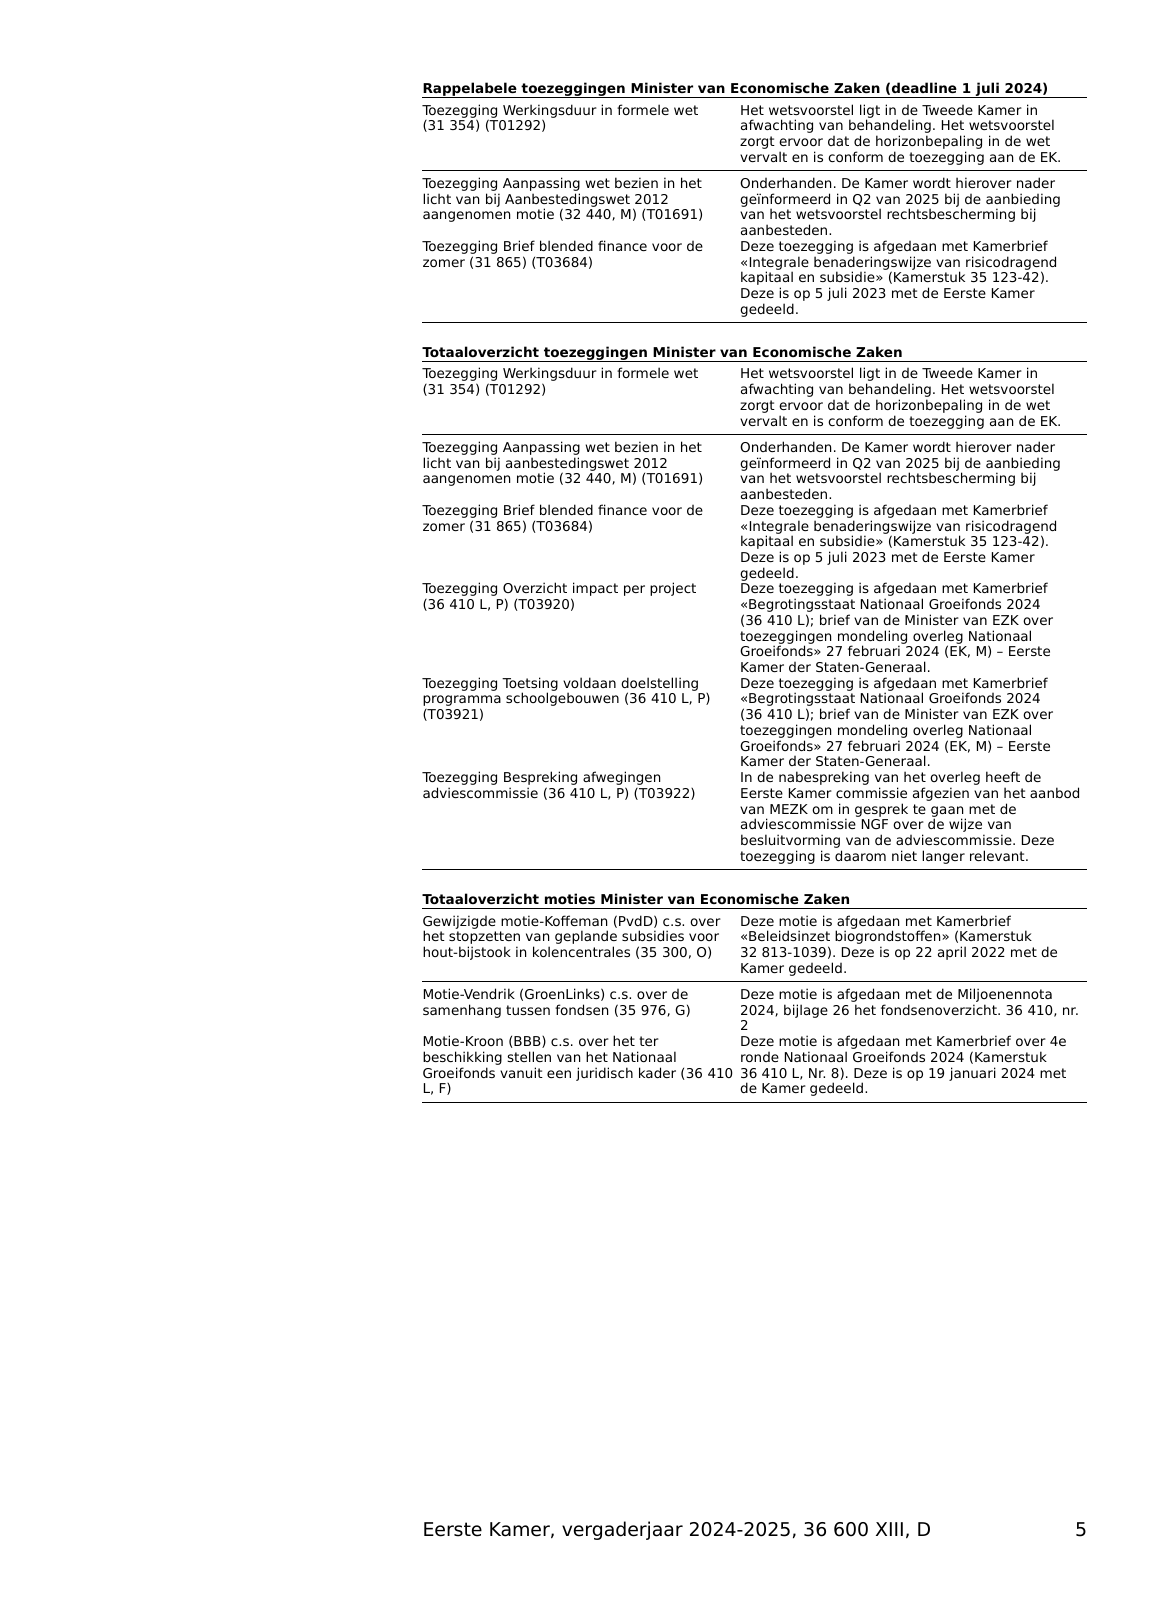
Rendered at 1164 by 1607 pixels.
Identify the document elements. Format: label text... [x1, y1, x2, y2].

table_cell Toezegging Werkingsduur in formele wet (31 354) (T01292) [422, 98, 734, 170]
table_cell Motie-Vendrik (GroenLinks) c.s. over de samenhang tussen fondsen (35 976, G) [422, 982, 734, 1034]
table_header Rappelabele toezeggingen Minister van Economische Zaken (deadline 1 juli 2024) [422, 81, 1087, 97]
table_cell Toezegging Aanpassing wet bezien in het licht van bij aanbestedingswet 2012 aangenomen motie (32 440, M) (T01691) [422, 435, 734, 503]
table_header Totaaloverzicht toezeggingen Minister van Economische Zaken [422, 345, 1087, 361]
table_cell Deze motie is afgedaan met de Miljoenennota 2024, bijlage 26 het fondsenoverzicht. 36 410, nr. 2 [734, 982, 1087, 1034]
table_cell Deze toezegging is afgedaan met Kamerbrief «Integrale benaderingswijze van risicodragend kapitaal en subsidie» (Kamerstuk 35 123-42). Deze is op 5 juli 2023 met de Eerste Kamer gedeeld. [734, 239, 1087, 322]
table_header Totaaloverzicht moties Minister van Economische Zaken [422, 892, 1087, 908]
table_cell Het wetsvoorstel ligt in de Tweede Kamer in afwachting van behandeling. Het wetsvoorstel zorgt ervoor dat de horizonbepaling in de wet vervalt en is conform de toezegging aan de EK. [734, 362, 1087, 434]
table_cell Toezegging Aanpassing wet bezien in het licht van bij Aanbestedingswet 2012 aangenomen motie (32 440, M) (T01691) [422, 171, 734, 239]
table_cell Deze toezegging is afgedaan met Kamerbrief «Integrale benaderingswijze van risicodragend kapitaal en subsidie» (Kamerstuk 35 123-42). Deze is op 5 juli 2023 met de Eerste Kamer gedeeld. [734, 503, 1087, 581]
table_cell Deze toezegging is afgedaan met Kamerbrief «Begrotingsstaat Nationaal Groeifonds 2024 (36 410 L); brief van de Minister van EZK over toezeggingen mondeling overleg Nationaal Groeifonds» 27 februari 2024 (EK, M) – Eerste Kamer der Staten-Generaal. [734, 581, 1087, 676]
table_cell Deze motie is afgedaan met Kamerbrief over 4e ronde Nationaal Groeifonds 2024 (Kamerstuk 36 410 L, Nr. 8). Deze is op 19 januari 2024 met de Kamer gedeeld. [734, 1034, 1087, 1102]
table_cell Gewijzigde motie-Koffeman (PvdD) c.s. over het stopzetten van geplande subsidies voor hout-bijstook in kolencentrales (35 300, O) [422, 909, 734, 981]
table_cell Toezegging Overzicht impact per project (36 410 L, P) (T03920) [422, 581, 734, 676]
table_cell Toezegging Brief blended finance voor de zomer (31 865) (T03684) [422, 503, 734, 581]
table_cell Toezegging Werkingsduur in formele wet (31 354) (T01292) [422, 362, 734, 434]
table_cell Motie-Kroon (BBB) c.s. over het ter beschikking stellen van het Nationaal Groeifonds vanuit een juridisch kader (36 410 L, F) [422, 1034, 734, 1102]
table_cell Het wetsvoorstel ligt in de Tweede Kamer in afwachting van behandeling. Het wetsvoorstel zorgt ervoor dat de horizonbepaling in de wet vervalt en is conform de toezegging aan de EK. [734, 98, 1087, 170]
table_cell Toezegging Bespreking afwegingen adviescommissie (36 410 L, P) (T03922) [422, 770, 734, 869]
table_cell Onderhanden. De Kamer wordt hierover nader geïnformeerd in Q2 van 2025 bij de aanbieding van het wetsvoorstel rechtsbescherming bij aanbesteden. [734, 435, 1087, 503]
table_cell Toezegging Toetsing voldaan doelstelling programma schoolgebouwen (36 410 L, P) (T03921) [422, 676, 734, 770]
table_cell Deze motie is afgedaan met Kamerbrief «Beleidsinzet biogrondstoffen» (Kamerstuk 32 813-1039). Deze is op 22 april 2022 met de Kamer gedeeld. [734, 909, 1087, 981]
table_cell Onderhanden. De Kamer wordt hierover nader geïnformeerd in Q2 van 2025 bij de aanbieding van het wetsvoorstel rechtsbescherming bij aanbesteden. [734, 171, 1087, 239]
table_cell Toezegging Brief blended finance voor de zomer (31 865) (T03684) [422, 239, 734, 322]
table_cell In de nabespreking van het overleg heeft de Eerste Kamer commissie afgezien van het aanbod van MEZK om in gesprek te gaan met de adviescommissie NGF over de wijze van besluitvorming van de adviescommissie. Deze toezegging is daarom niet langer relevant. [734, 770, 1087, 869]
table_cell Deze toezegging is afgedaan met Kamerbrief «Begrotingsstaat Nationaal Groeifonds 2024 (36 410 L); brief van de Minister van EZK over toezeggingen mondeling overleg Nationaal Groeifonds» 27 februari 2024 (EK, M) – Eerste Kamer der Staten-Generaal. [734, 676, 1087, 770]
